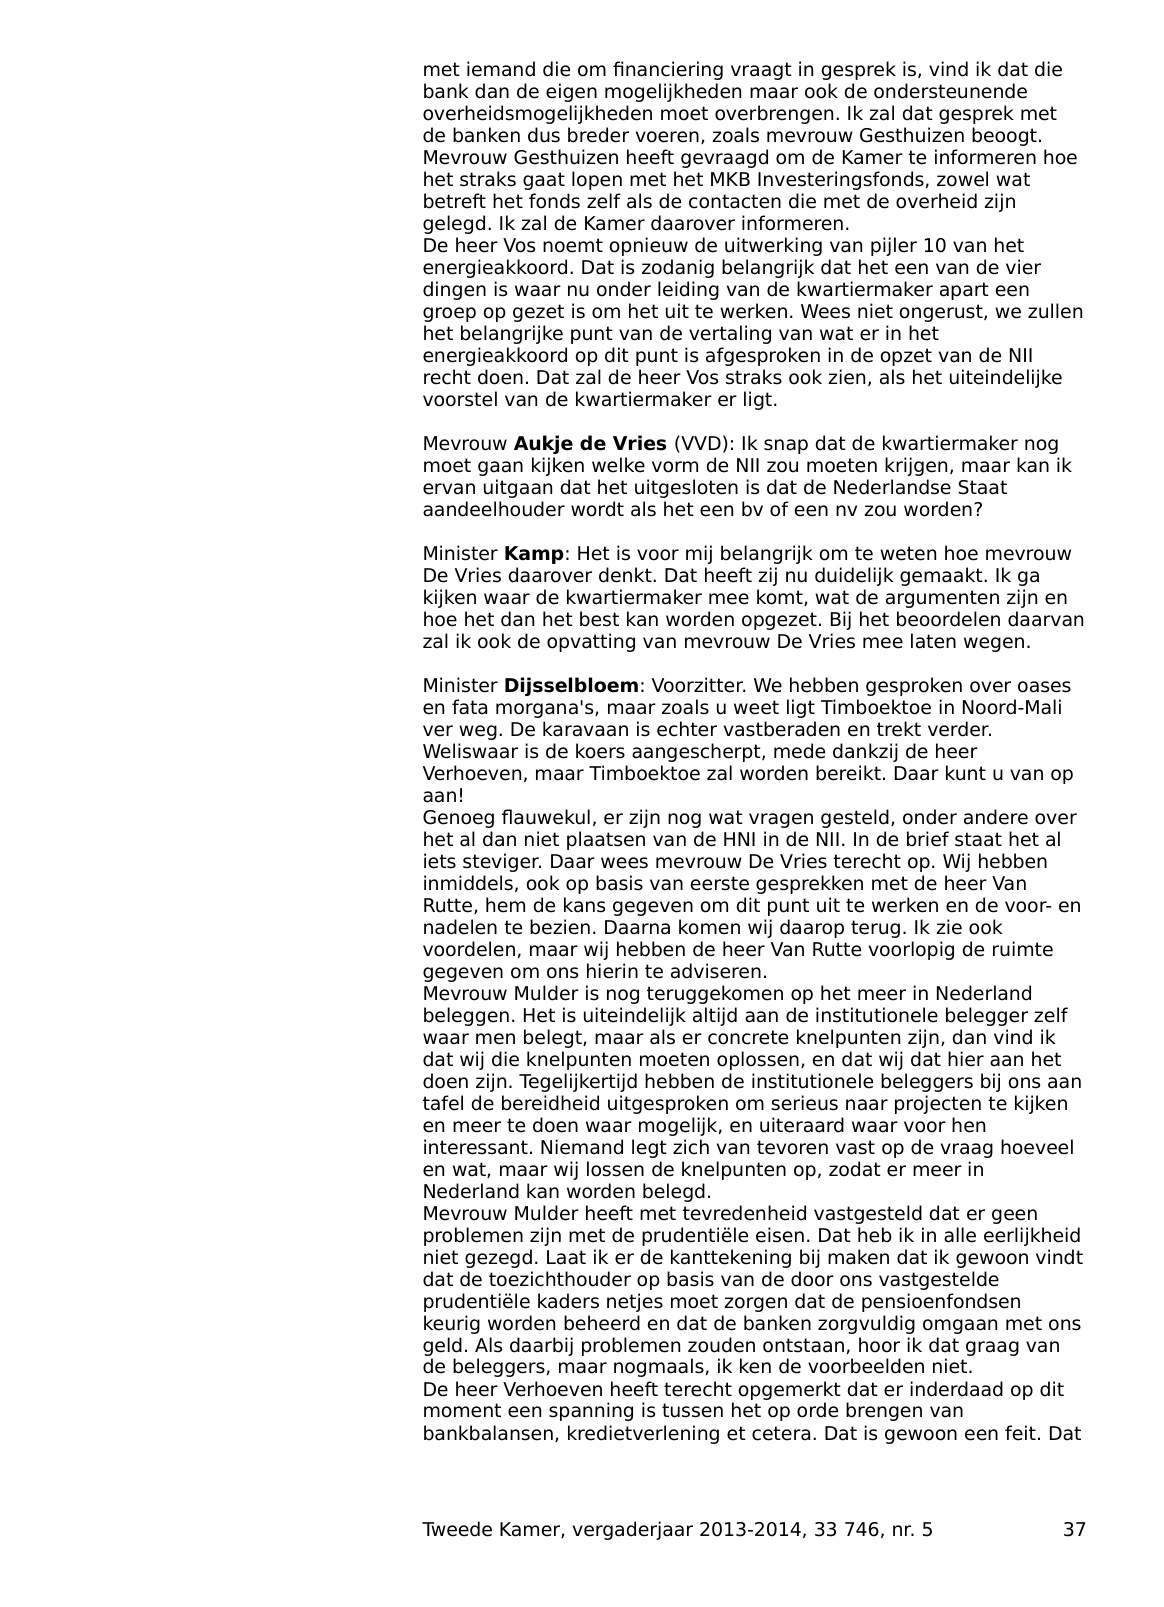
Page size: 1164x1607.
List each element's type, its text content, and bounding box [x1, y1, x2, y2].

text met iemand die om financiering vraagt in gesprek is, vind ik dat die bank dan de eigen mogelijkheden maar ook de ondersteunende overheidsmogelijkheden moet overbrengen. Ik zal dat gesprek met de banken dus breder voeren, zoals mevrouw Gesthuizen beoogt. [422, 59, 1087, 147]
text Genoeg flauwekul, er zijn nog wat vragen gesteld, onder andere over het al dan niet plaatsen van de HNI in de NII. In de brief staat het al iets steviger. Daar wees mevrouw De Vries terecht op. Wij hebben inmiddels, ook op basis van eerste gesprekken met de heer Van Rutte, hem de kans gegeven om dit punt uit te werken en de voor- en nadelen te bezien. Daarna komen wij daarop terug. Ik zie ook voordelen, maar wij hebben de heer Van Rutte voorlopig de ruimte gegeven om ons hierin te adviseren. [422, 807, 1087, 983]
text De heer Verhoeven heeft terecht opgemerkt dat er inderdaad op dit moment een spanning is tussen het op orde brengen van bankbalansen, kredietverlening et cetera. Dat is gewoon een feit. Dat [422, 1378, 1087, 1444]
text Mevrouw Aukje de Vries (VVD): Ik snap dat de kwartiermaker nog moet gaan kijken welke vorm de NII zou moeten krijgen, maar kan ik ervan uitgaan dat het uitgesloten is dat de Nederlandse Staat aandeelhouder wordt als het een bv of een nv zou worden? [422, 433, 1087, 521]
text Mevrouw Mulder is nog teruggekomen op het meer in Nederland beleggen. Het is uiteindelijk altijd aan de institutionele belegger zelf waar men belegt, maar als er concrete knelpunten zijn, dan vind ik dat wij die knelpunten moeten oplossen, en dat wij dat hier aan het doen zijn. Tegelijkertijd hebben de institutionele beleggers bij ons aan tafel de bereidheid uitgesproken om serieus naar projecten te kijken en meer te doen waar mogelijk, en uiteraard waar voor hen interessant. Niemand legt zich van tevoren vast op de vraag hoeveel en wat, maar wij lossen de knelpunten op, zodat er meer in Nederland kan worden belegd. [422, 983, 1087, 1203]
text De heer Vos noemt opnieuw de uitwerking van pijler 10 van het energieakkoord. Dat is zodanig belangrijk dat het een van de vier dingen is waar nu onder leiding van de kwartiermaker apart een groep op gezet is om het uit te werken. Wees niet ongerust, we zullen het belangrijke punt van de vertaling van wat er in het energieakkoord op dit punt is afgesproken in de opzet van de NII recht doen. Dat zal de heer Vos straks ook zien, als het uiteindelijke voorstel van de kwartiermaker er ligt. [422, 235, 1087, 411]
text Mevrouw Mulder heeft met tevredenheid vastgesteld dat er geen problemen zijn met de prudentiële eisen. Dat heb ik in alle eerlijkheid niet gezegd. Laat ik er de kanttekening bij maken dat ik gewoon vindt dat de toezichthouder op basis van de door ons vastgestelde prudentiële kaders netjes moet zorgen dat de pensioenfondsen keurig worden beheerd en dat de banken zorgvuldig omgaan met ons geld. Als daarbij problemen zouden ontstaan, hoor ik dat graag van de beleggers, maar nogmaals, ik ken de voorbeelden niet. [422, 1203, 1087, 1378]
text Minister Dijsselbloem: Voorzitter. We hebben gesproken over oases en fata morgana's, maar zoals u weet ligt Timboektoe in Noord-Mali ver weg. De karavaan is echter vastberaden en trekt verder. Weliswaar is de koers aangescherpt, mede dankzij de heer Verhoeven, maar Timboektoe zal worden bereikt. Daar kunt u van op aan! [422, 675, 1087, 807]
text Minister Kamp: Het is voor mij belangrijk om te weten hoe mevrouw De Vries daarover denkt. Dat heeft zij nu duidelijk gemaakt. Ik ga kijken waar de kwartiermaker mee komt, wat de argumenten zijn en hoe het dan het best kan worden opgezet. Bij het beoordelen daarvan zal ik ook de opvatting van mevrouw De Vries mee laten wegen. [422, 543, 1087, 653]
text Mevrouw Gesthuizen heeft gevraagd om de Kamer te informeren hoe het straks gaat lopen met het MKB Investeringsfonds, zowel wat betreft het fonds zelf als de contacten die met de overheid zijn gelegd. Ik zal de Kamer daarover informeren. [422, 147, 1087, 235]
